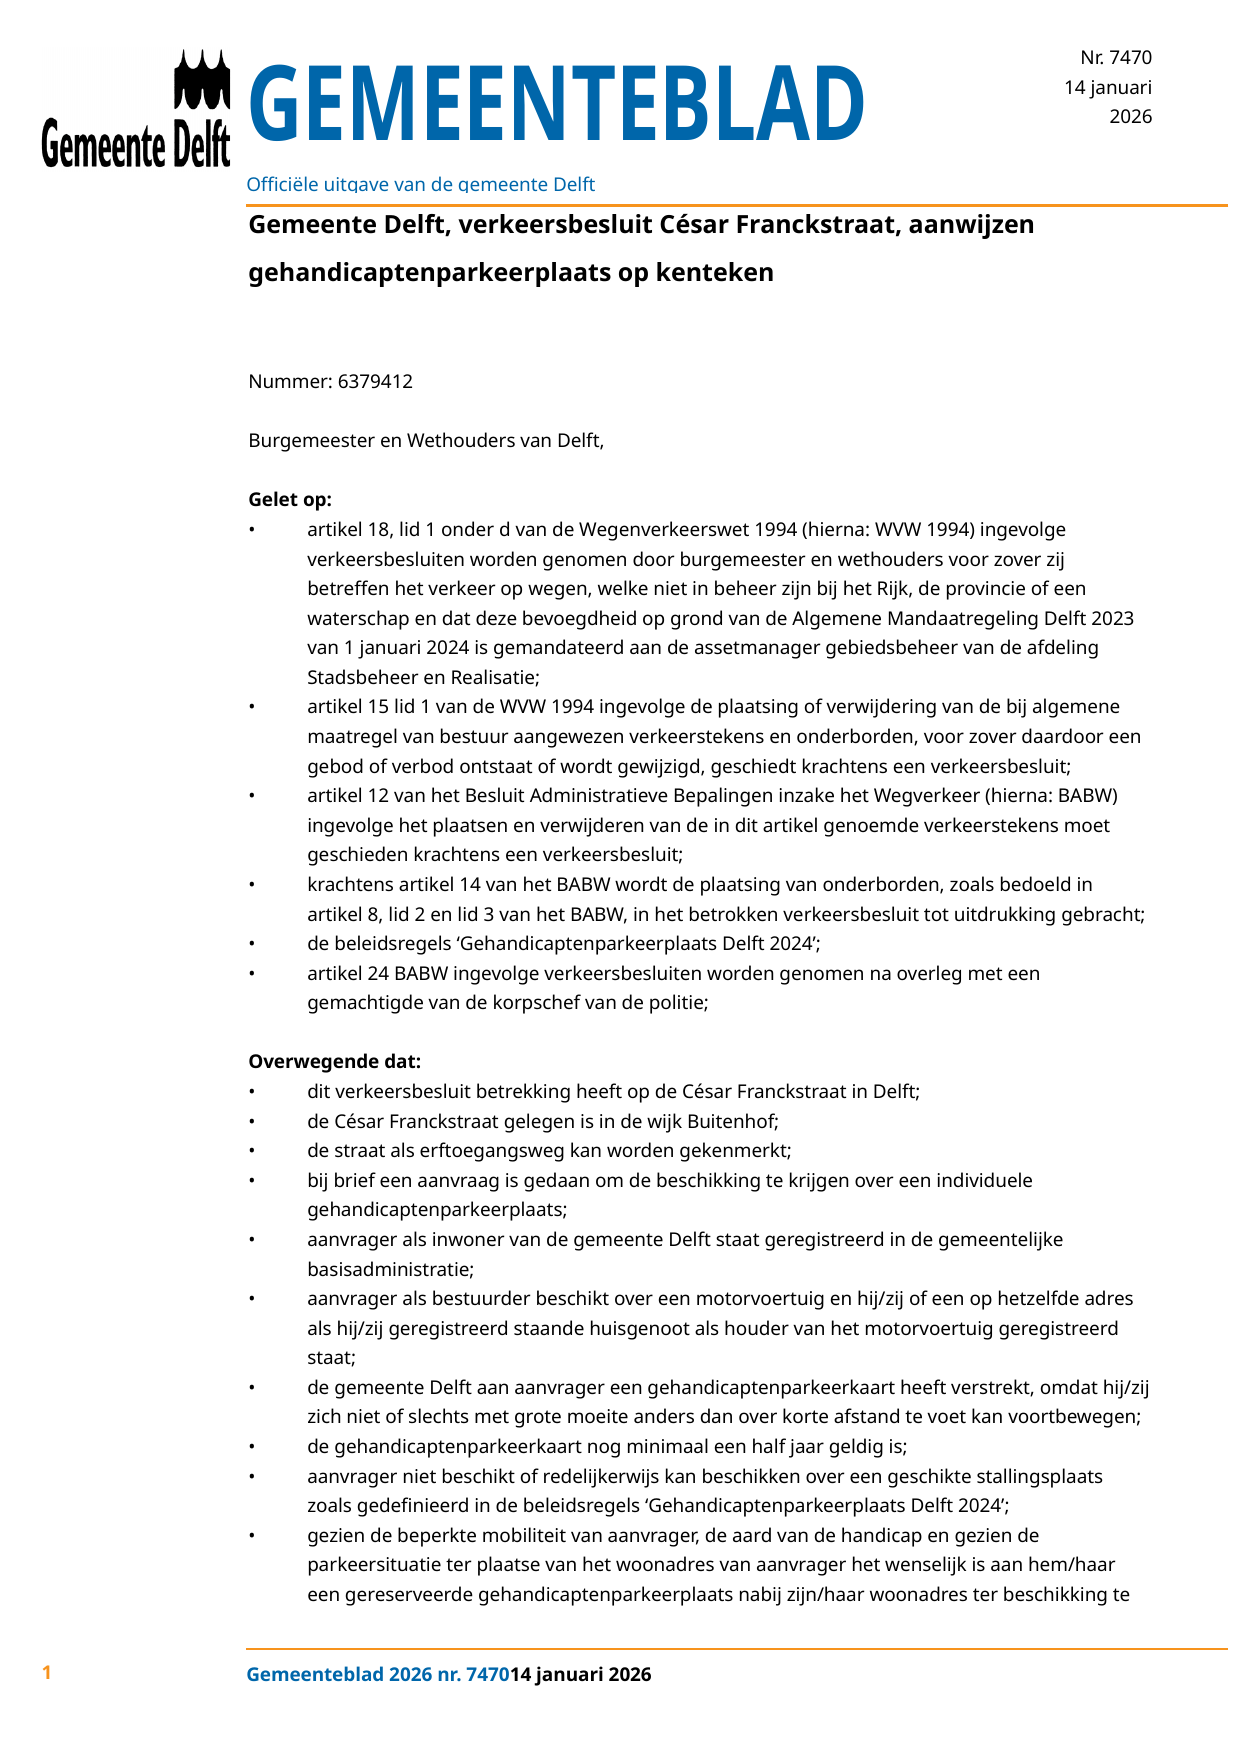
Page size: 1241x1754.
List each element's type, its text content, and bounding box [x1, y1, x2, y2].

list dit verkeersbesluit betrekking heeft op de César Franckstraat in Delft; [248, 1078, 1152, 1104]
list de straat als erftoegangsweg kan worden gekenmerkt; [248, 1137, 1152, 1163]
list artikel 15 lid 1 van de WVW 1994 ingevolge de plaatsing of verwijdering van de bij algemene maatregel van bestuur aangewezen verkeerstekens en onderborden, voor zover daardoor een gebod of verbod ontstaat of wordt gewijzigd, geschiedt krachtens een verkeersbesluit; [248, 694, 1152, 778]
list aanvrager niet beschikt of redelijkerwijs kan beschikken over een geschikte stallingsplaats zoals gedefinieerd in de beleidsregels ‘Gehandicaptenparkeerplaats Delft 2024’; [248, 1463, 1152, 1518]
text Gemeente Delft, verkeersbesluit César Franckstraat, aanwijzen gehandicaptenparkeerplaats op kenteken [248, 207, 1152, 288]
list bij brief een aanvraag is gedaan om de beschikking te krijgen over een individuele gehandicaptenparkeerplaats; [248, 1167, 1152, 1222]
text Nummer: 6379412 [248, 368, 1152, 394]
list artikel 12 van het Besluit Administratieve Bepalingen inzake het Wegverkeer (hierna: BABW) ingevolge het plaatsen en verwijderen van de in dit artikel genoemde verkeerstekens moet geschieden krachtens een verkeersbesluit; [248, 782, 1152, 867]
list aanvrager als bestuurder beschikt over een motorvoertuig en hij/zij of een op hetzelfde adres als hij/zij geregistreerd staande huisgenoot als houder van het motorvoertuig geregistreerd staat; [248, 1285, 1152, 1370]
list artikel 24 BABW ingevolge verkeersbesluiten worden genomen na overleg met een gemachtigde van de korpschef van de politie; [248, 960, 1152, 1015]
list artikel 18, lid 1 onder d van de Wegenverkeerswet 1994 (hierna: WVW 1994) ingevolge verkeersbesluiten worden genomen door burgemeester en wethouders voor zover zij betreffen het verkeer op wegen, welke niet in beheer zijn bij het Rijk, de provincie of een waterschap en dat deze bevoegdheid op grond van de Algemene Mandaatregeling Delft 2023 van 1 januari 2024 is gemandateerd aan de assetmanager gebiedsbeheer van de afdeling Stadsbeheer en Realisatie; [248, 516, 1152, 690]
picture [41, 47, 231, 172]
list de gehandicaptenparkeerkaart nog minimaal een half jaar geldig is; [248, 1433, 1152, 1459]
list de beleidsregels ‘Gehandicaptenparkeerplaats Delft 2024’; [248, 930, 1152, 956]
list gezien de beperkte mobiliteit van aanvrager, de aard van de handicap en gezien de parkeersituatie ter plaatse van het woonadres van aanvrager het wenselijk is aan hem/haar een gereserveerde gehandicaptenparkeerplaats nabij zijn/haar woonadres ter beschikking te [248, 1522, 1152, 1607]
list de gemeente Delft aan aanvrager een gehandicaptenparkeerkaart heeft verstrekt, omdat hij/zij zich niet of slechts met grote moeite anders dan over korte afstand te voet kan voortbewegen; [248, 1374, 1152, 1429]
list krachtens artikel 14 van het BABW wordt de plaatsing van onderborden, zoals bedoeld in artikel 8, lid 2 en lid 3 van het BABW, in het betrokken verkeersbesluit tot uitdrukking gebracht; [248, 871, 1152, 926]
list aanvrager als inwoner van de gemeente Delft staat geregistreerd in de gemeentelijke basisadministratie; [248, 1226, 1152, 1281]
text Burgemeester en Wethouders van Delft, [248, 427, 1152, 453]
list de César Franckstraat gelegen is in de wijk Buitenhof; [248, 1108, 1152, 1133]
text Overwegende dat: [248, 1049, 1152, 1074]
text Gelet op: [248, 487, 1152, 512]
